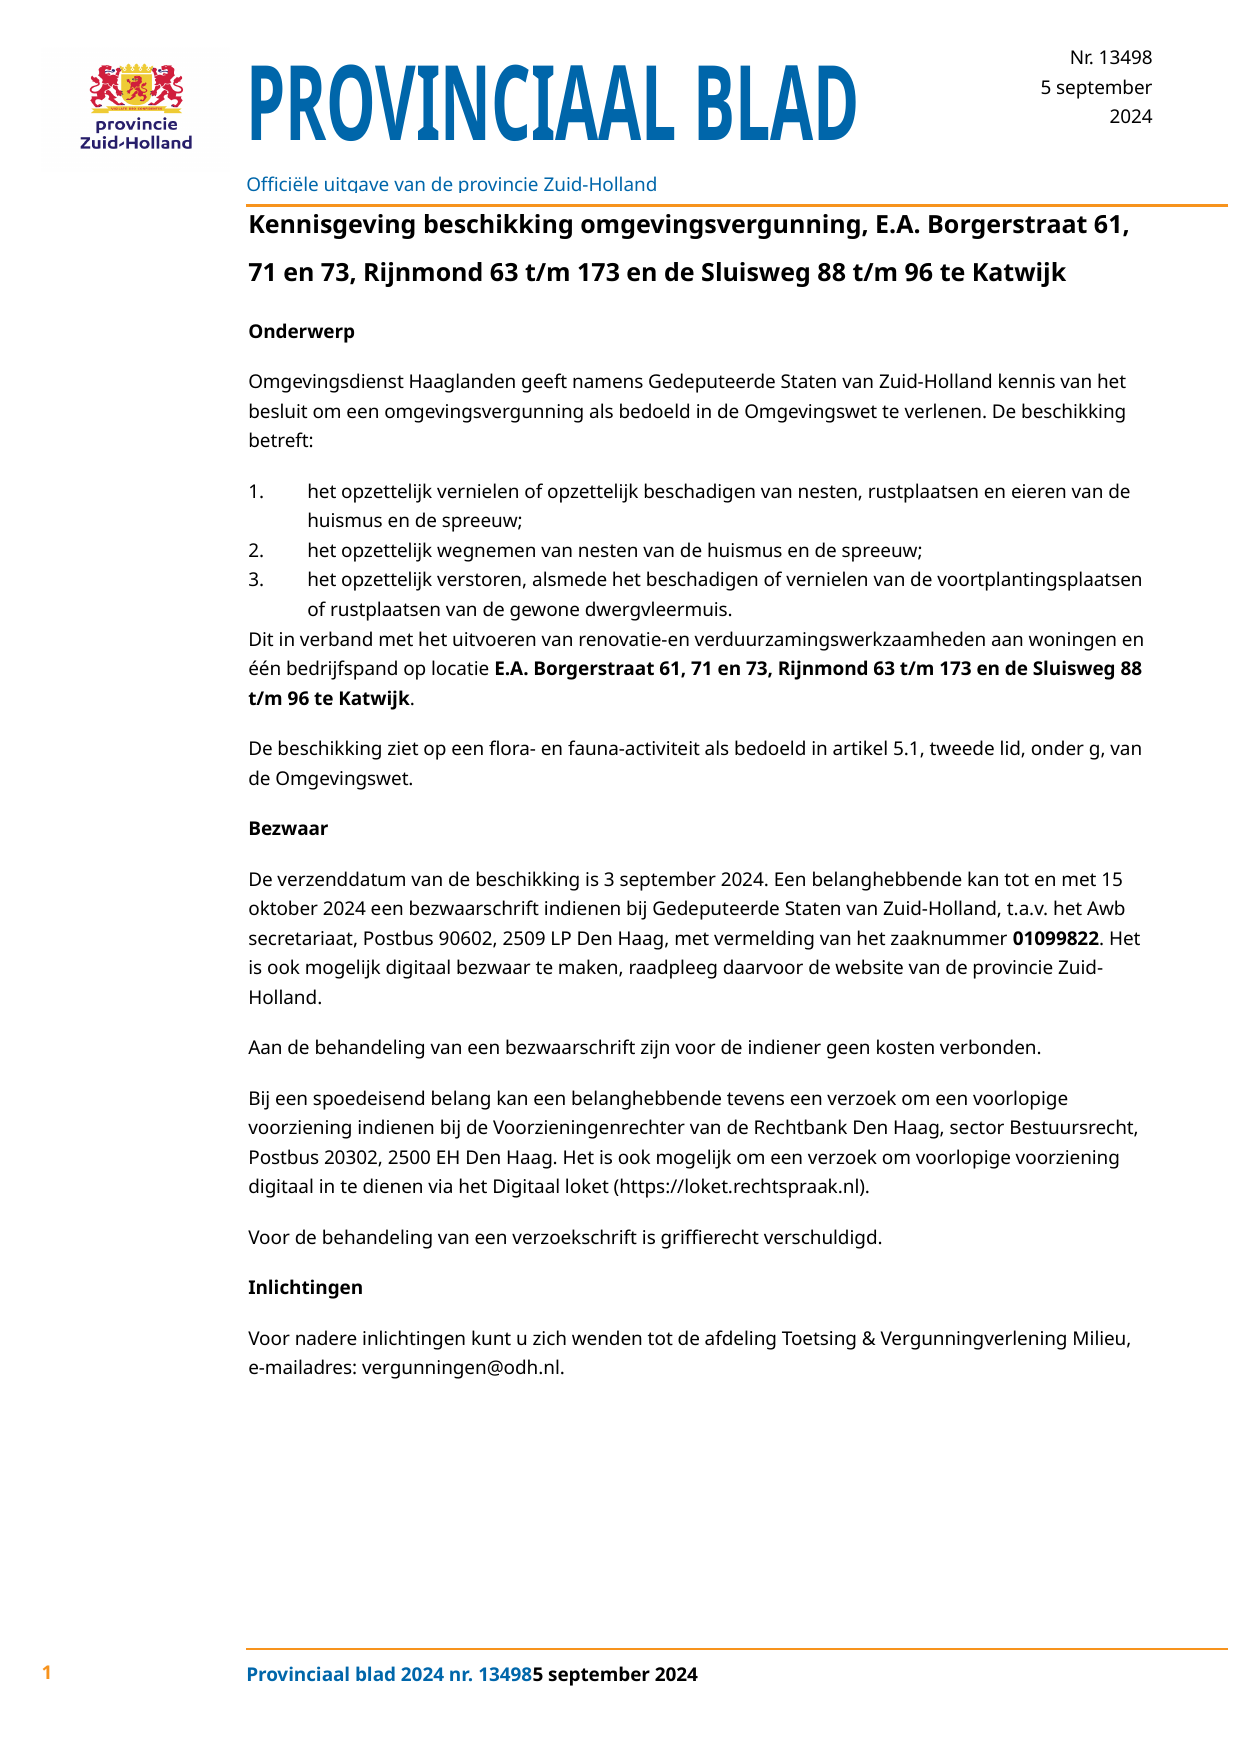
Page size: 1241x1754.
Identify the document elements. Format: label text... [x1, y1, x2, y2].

text Bij een spoedeisend belang kan een belanghebbende tevens een verzoek om een voorlopige voorziening indienen bij de Voorzieningenrechter van de Rechtbank Den Haag, sector Bestuursrecht, Postbus 20302, 2500 EH Den Haag. Het is ook mogelijk om een verzoek om voorlopige voorziening digitaal in te dienen via het Digitaal loket (https://loket.rechtspraak.nl). [248, 1085, 1152, 1199]
text Aan de behandeling van een bezwaarschrift zijn voor de indiener geen kosten verbonden. [248, 1034, 1152, 1060]
text Voor de behandeling van een verzoekschrift is griffierecht verschuldigd. [248, 1224, 1152, 1250]
list het opzettelijk wegnemen van nesten van de huismus en de spreeuw; [248, 537, 1152, 563]
text Bezwaar [248, 815, 1152, 841]
text Dit in verband met het uitvoeren van renovatie-en verduurzamingswerkzaamheden aan woningen en één bedrijfspand op locatie E.A. Borgerstraat 61, 71 en 73, Rijnmond 63 t/m 173 en de Sluisweg 88 t/m 96 te Katwijk. [248, 626, 1152, 711]
text De beschikking ziet op een flora- en fauna-activiteit als bedoeld in artikel 5.1, tweede lid, onder g, van de Omgevingswet. [248, 735, 1152, 791]
text Kennisgeving beschikking omgevingsvergunning, E.A. Borgerstraat 61, 71 en 73, Rijnmond 63 t/m 173 en de Sluisweg 88 t/m 96 te Katwijk [248, 207, 1152, 288]
list het opzettelijk verstoren, alsmede het beschadigen of vernielen van de voortplantingsplaatsen of rustplaatsen van de gewone dwergvleermuis. [248, 567, 1152, 622]
text Onderwerp [248, 318, 1152, 344]
list het opzettelijk vernielen of opzettelijk beschadigen van nesten, rustplaatsen en eieren van de huismus en de spreeuw; [248, 478, 1152, 533]
picture [41, 47, 231, 172]
text Voor nadere inlichtingen kunt u zich wenden tot de afdeling Toetsing & Vergunningverlening Milieu, e-mailadres: vergunningen@odh.nl. [248, 1325, 1152, 1380]
text Inlichtingen [248, 1274, 1152, 1300]
text De verzenddatum van de beschikking is 3 september 2024. Een belanghebbende kan tot en met 15 oktober 2024 een bezwaarschrift indienen bij Gedeputeerde Staten van Zuid-Holland, t.a.v. het Awb secretariaat, Postbus 90602, 2509 LP Den Haag, met vermelding van het zaaknummer 01099822. Het is ook mogelijk digitaal bezwaar te maken, raadpleeg daarvoor de website van de provincie Zuid-Holland. [248, 866, 1152, 1010]
text Omgevingsdienst Haaglanden geeft namens Gedeputeerde Staten van Zuid-Holland kennis van het besluit om een omgevingsvergunning als bedoeld in de Omgevingswet te verlenen. De beschikking betreft: [248, 368, 1152, 453]
